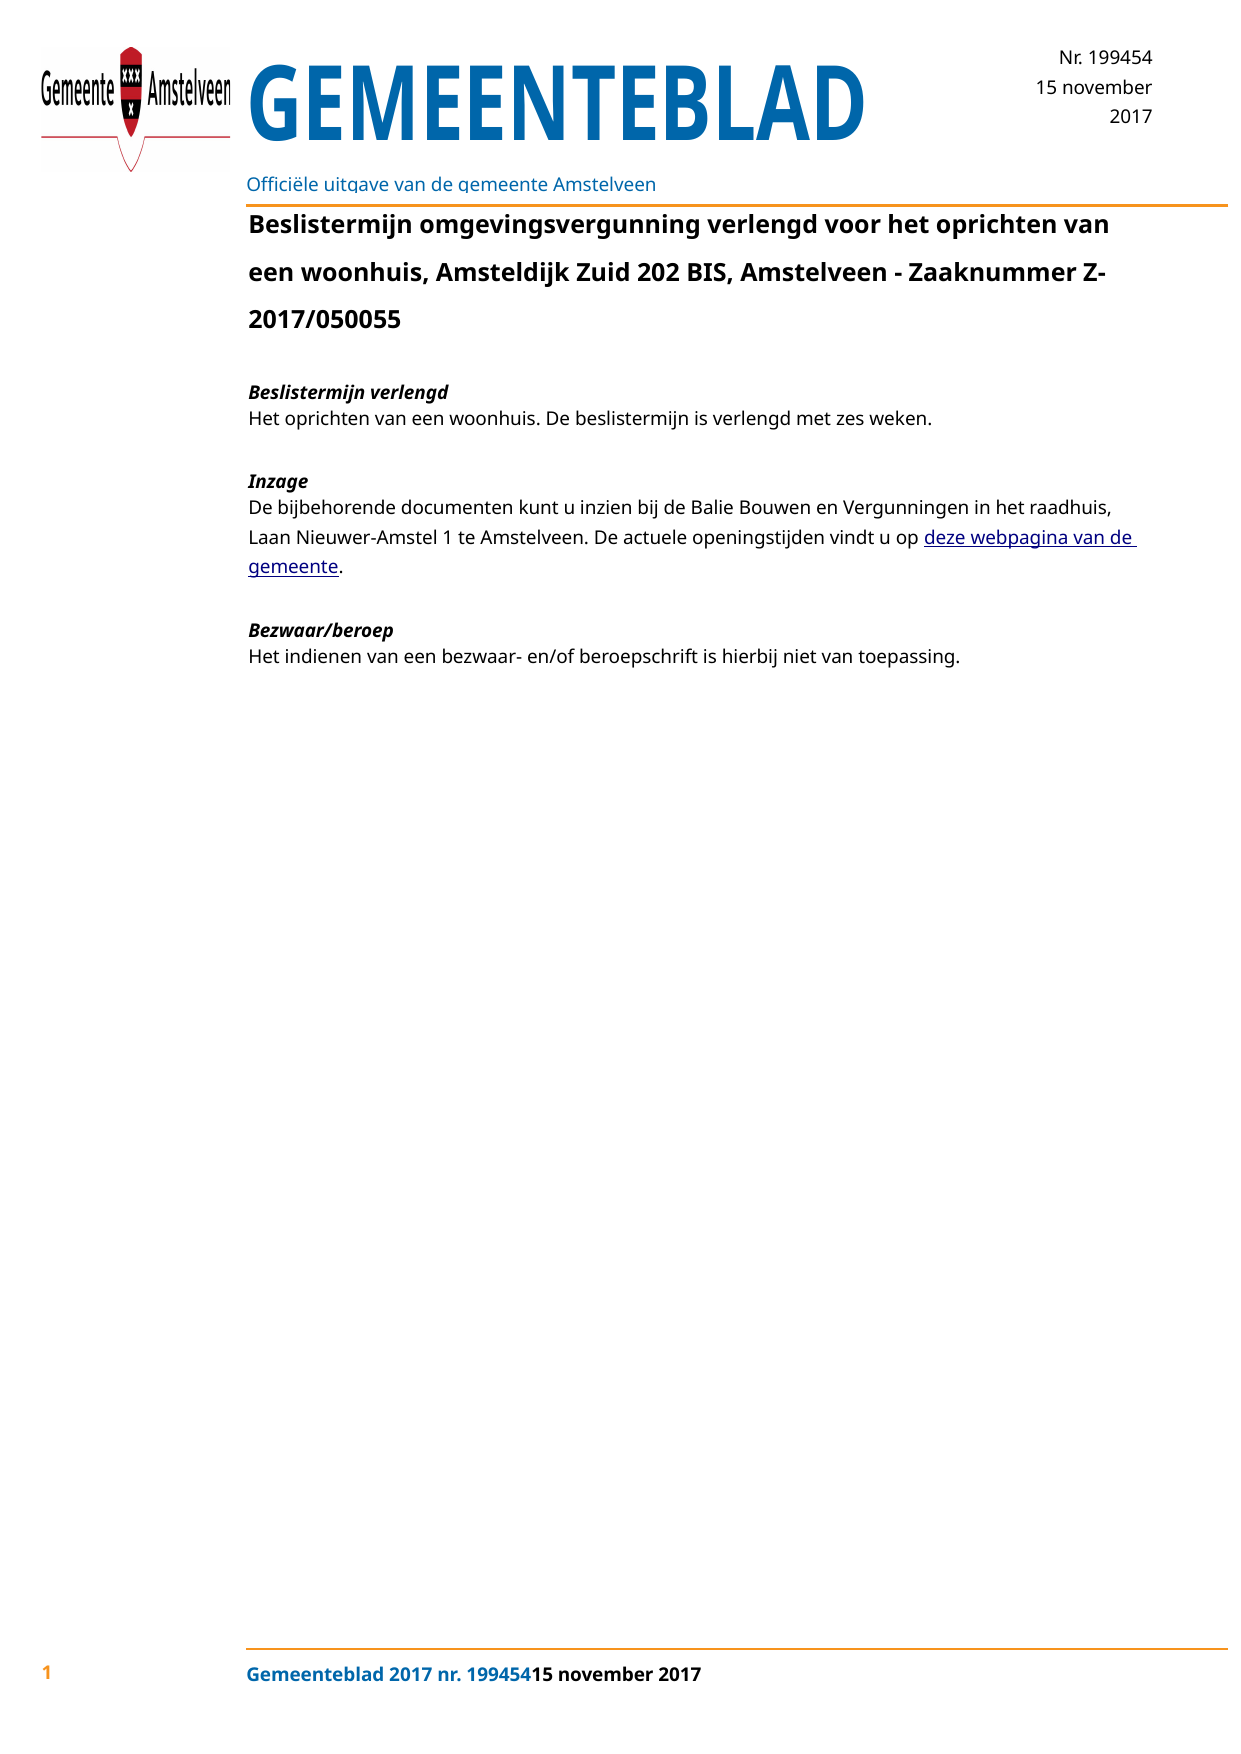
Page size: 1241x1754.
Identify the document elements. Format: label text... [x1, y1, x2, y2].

text Bezwaar/beroep [248, 618, 1152, 643]
text De bijbehorende documenten kunt u inzien bij de Balie Bouwen en Vergunningen in het raadhuis, Laan Nieuwer-Amstel 1 te Amstelveen. De actuele openingstijden vindt u op deze webpagina van de gemeente. [248, 494, 1152, 579]
text Beslistermijn omgevingsvergunning verlengd voor het oprichten van een woonhuis, Amsteldijk Zuid 202 BIS, Amstelveen - Zaaknummer Z-2017/050055 [248, 207, 1152, 336]
picture [41, 47, 231, 172]
text Het oprichten van een woonhuis. De beslistermijn is verlengd met zes weken. [248, 405, 1152, 431]
text Beslistermijn verlengd [248, 379, 1152, 405]
text Inzage [248, 469, 1152, 494]
text Het indienen van een bezwaar- en/of beroepschrift is hierbij niet van toepassing. [248, 643, 1152, 669]
